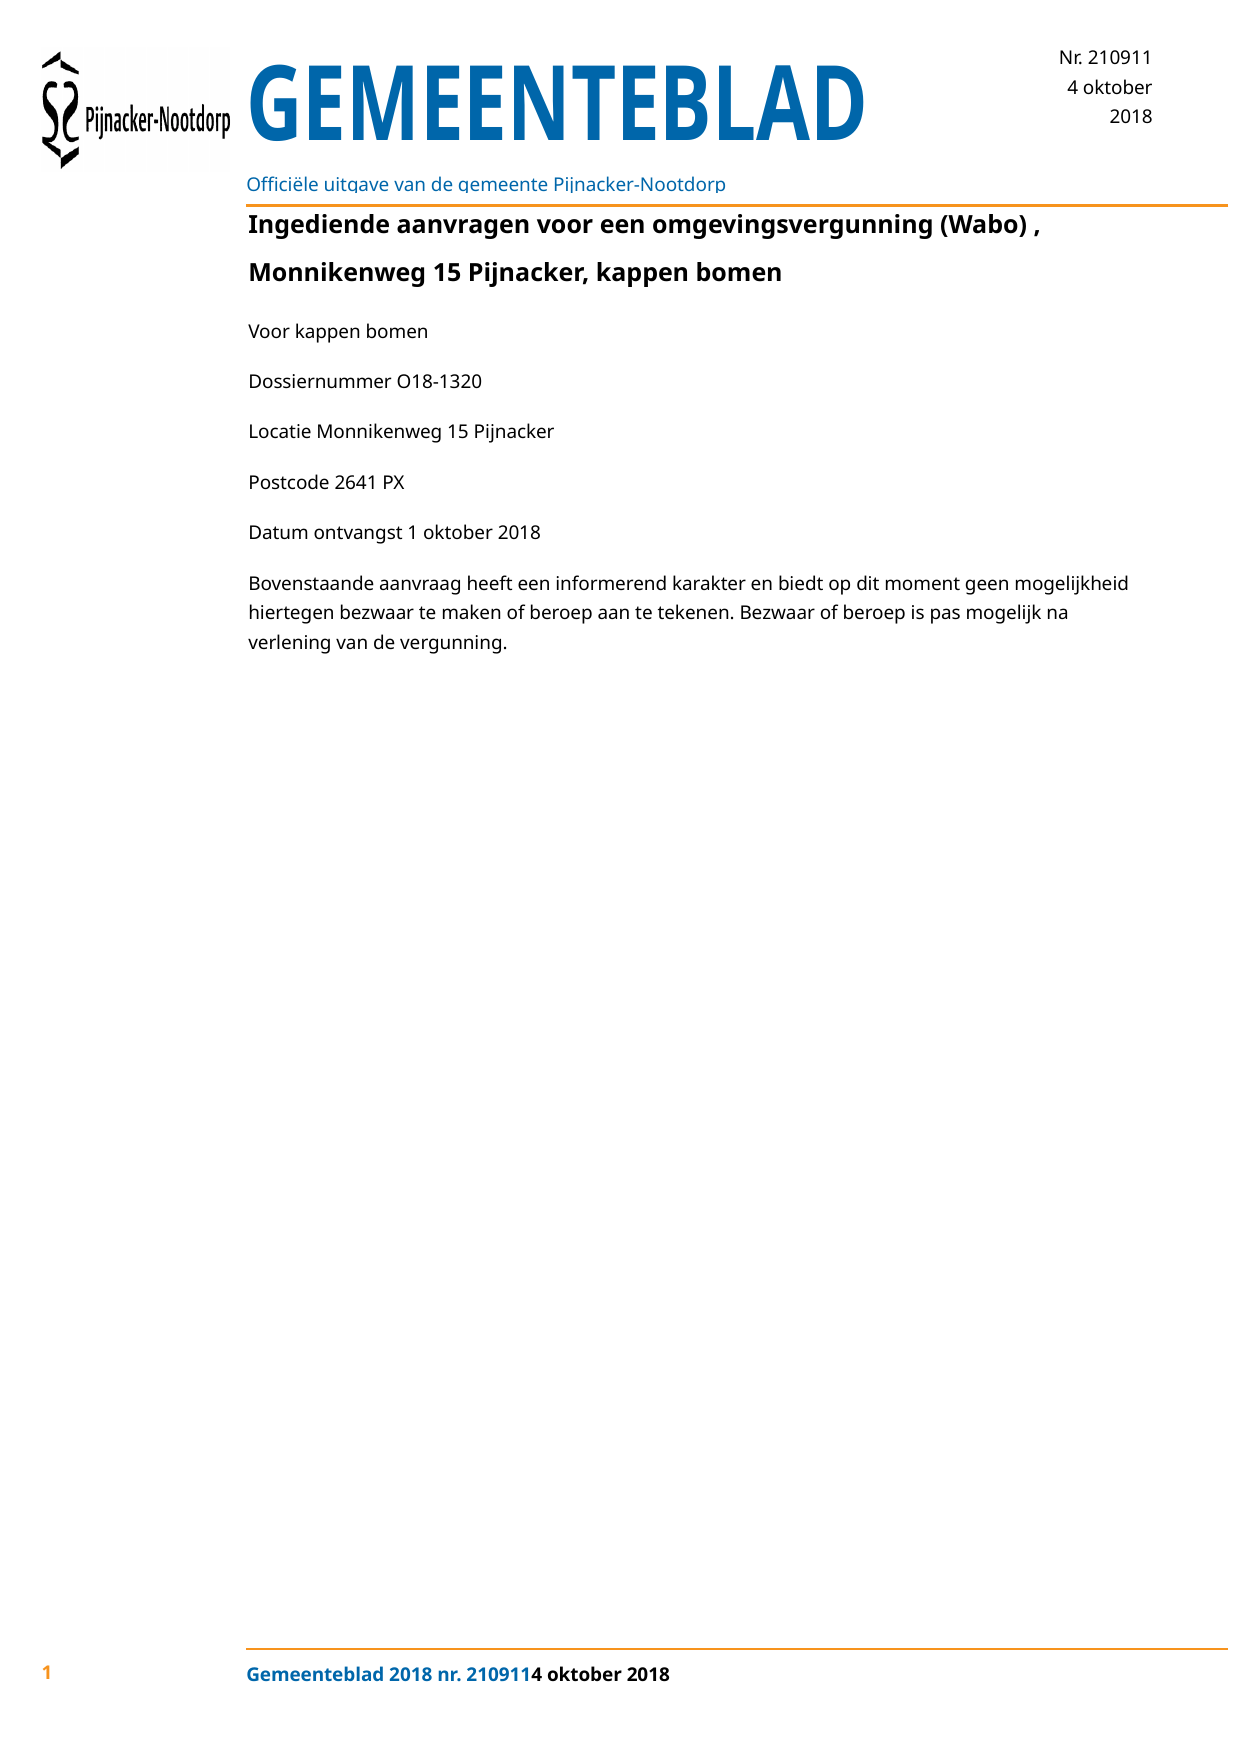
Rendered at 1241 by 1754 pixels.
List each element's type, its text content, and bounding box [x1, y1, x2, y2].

text Postcode 2641 PX [248, 469, 1152, 495]
text Bovenstaande aanvraag heeft een informerend karakter en biedt op dit moment geen mogelijkheid hiertegen bezwaar te maken of beroep aan te tekenen. Bezwaar of beroep is pas mogelijk na verlening van de vergunning. [248, 570, 1152, 655]
text Voor kappen bomen [248, 318, 1152, 344]
picture [41, 47, 231, 172]
text Ingediende aanvragen voor een omgevingsvergunning (Wabo) , Monnikenweg 15 Pijnacker, kappen bomen [248, 207, 1152, 288]
text Dossiernummer O18-1320 [248, 368, 1152, 394]
text Datum ontvangst 1 oktober 2018 [248, 519, 1152, 545]
text Locatie Monnikenweg 15 Pijnacker [248, 419, 1152, 444]
